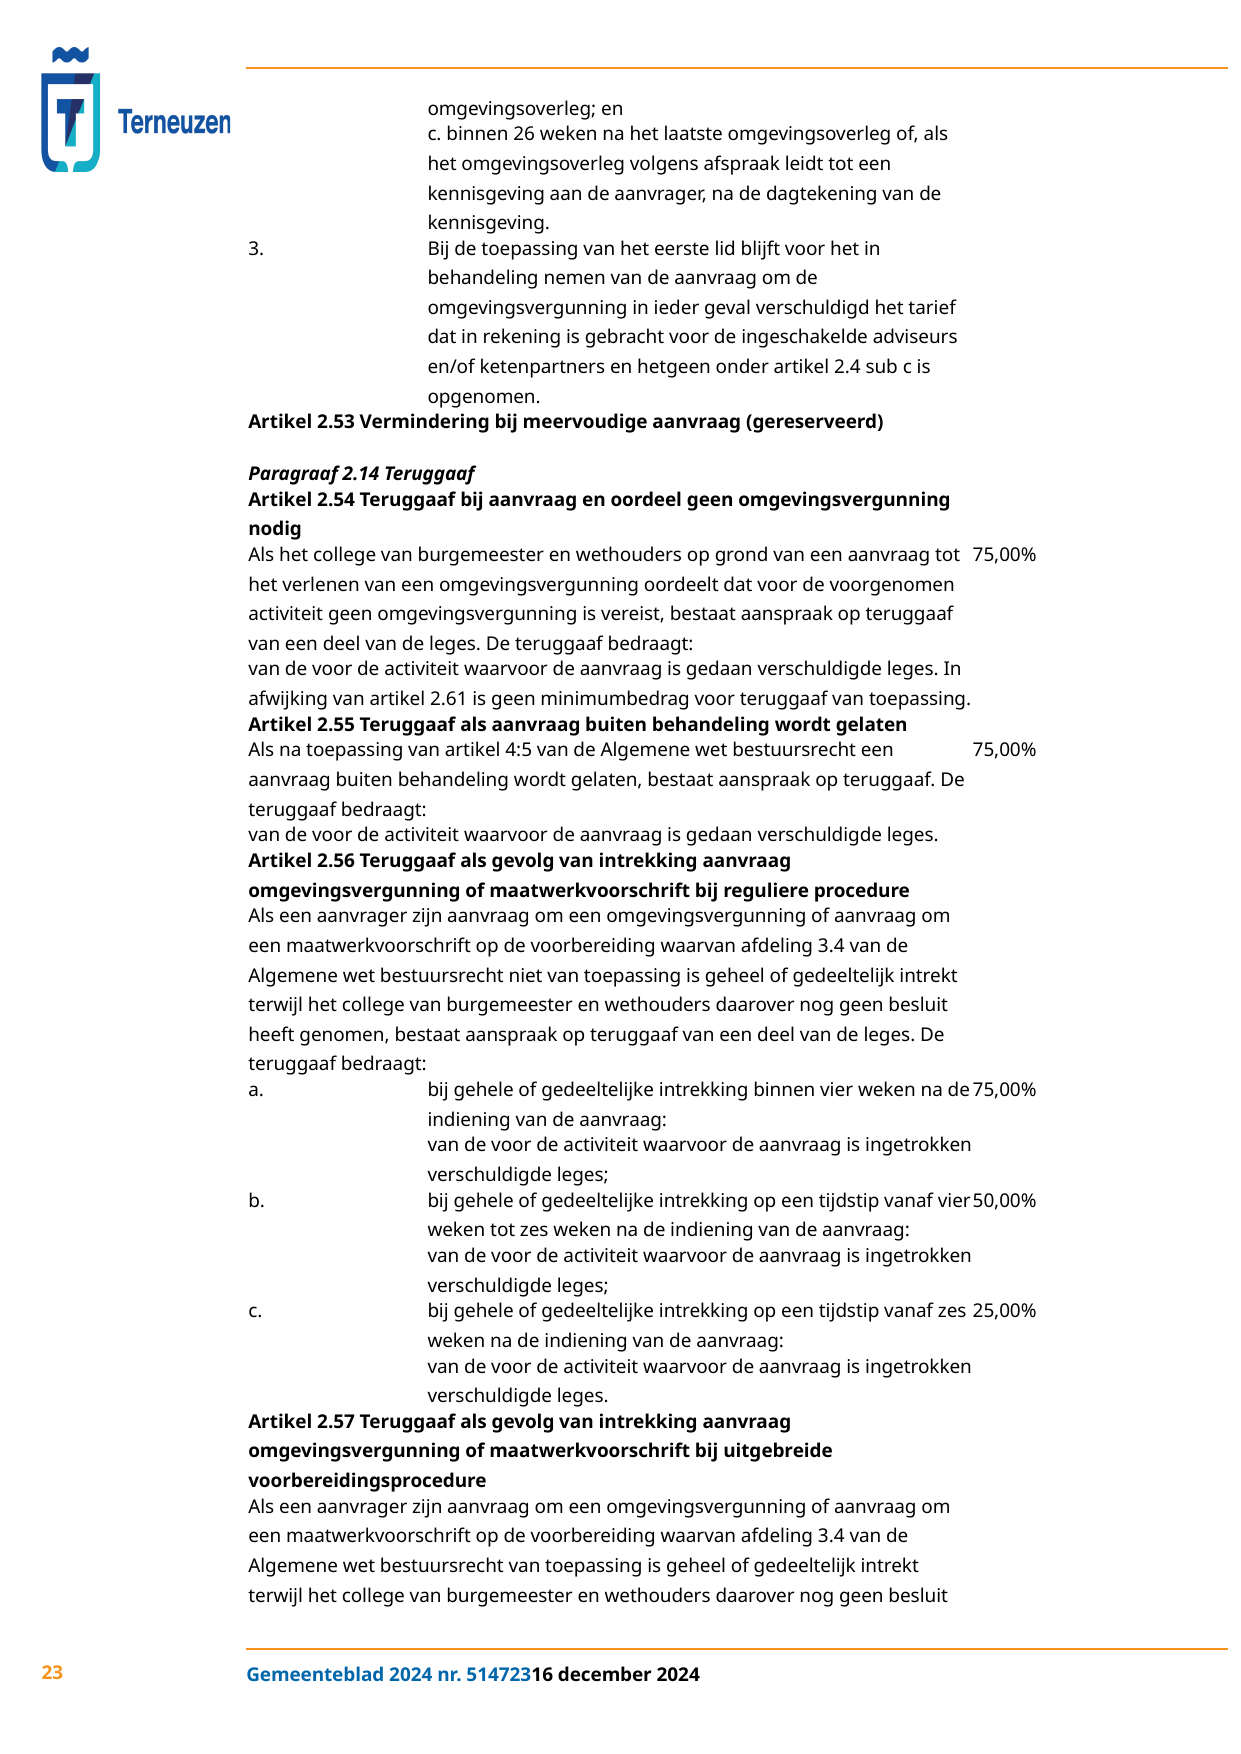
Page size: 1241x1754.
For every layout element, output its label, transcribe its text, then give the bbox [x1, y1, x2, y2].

table_cell Bij de toepassing van het eerste lid blijft voor het in behandeling nemen van de aanvraag om de omgevingsvergunning in ieder geval verschuldigd het tarief dat in rekening is gebracht voor de ingeschakelde adviseurs en/of ketenpartners en hetgeen onder artikel 2.4 sub c is opgenomen. [427, 235, 972, 409]
table_cell c. binnen 26 weken na het laatste omgevingsoverleg of, als het omgevingsoverleg volgens afspraak leidt tot een kennisgeving aan de aanvrager, na de dagtekening van de kennisgeving. [427, 121, 972, 235]
table_cell 75,00% [973, 1076, 1152, 1132]
table_cell Artikel 2.56 Teruggaaf als gevolg van intrekking aanvraag omgevingsvergunning of maatwerkvoorschrift bij reguliere procedure [248, 847, 972, 903]
table_cell bij gehele of gedeeltelijke intrekking op een tijdstip vanaf zes weken na de indiening van de aanvraag: [427, 1298, 972, 1353]
table_cell [973, 1353, 1152, 1408]
table_cell [973, 1242, 1152, 1297]
table_cell bij gehele of gedeeltelijke intrekking binnen vier weken na de indiening van de aanvraag: [427, 1076, 972, 1132]
table_cell [248, 121, 427, 235]
table_cell [973, 409, 1152, 434]
table_cell [973, 903, 1152, 1076]
table_cell a. [248, 1076, 427, 1132]
table_cell [973, 460, 1152, 486]
table_cell Als het college van burgemeester en wethouders op grond van een aanvraag tot het verlenen van een omgevingsvergunning oordeelt dat voor de voorgenomen activiteit geen omgevingsvergunning is vereist, bestaat aanspraak op teruggaaf van een deel van de leges. De teruggaaf bedraagt: [248, 541, 972, 656]
table_cell c. [248, 1298, 427, 1353]
table_cell [973, 121, 1152, 235]
table_cell [248, 1353, 427, 1408]
table_cell Artikel 2.57 Teruggaaf als gevolg van intrekking aanvraag omgevingsvergunning of maatwerkvoorschrift bij uitgebreide voorbereidingsprocedure [248, 1408, 972, 1493]
table_cell omgevingsoverleg; en [427, 95, 972, 121]
table_cell 25,00% [973, 1298, 1152, 1353]
table_cell [973, 1132, 1152, 1187]
table_cell Artikel 2.55 Teruggaaf als aanvraag buiten behandeling wordt gelaten [248, 711, 972, 737]
table_cell [973, 711, 1152, 737]
table_cell 75,00% [973, 737, 1152, 822]
table_cell bij gehele of gedeeltelijke intrekking op een tijdstip vanaf vier weken tot zes weken na de indiening van de aanvraag: [427, 1187, 972, 1242]
table_cell [973, 822, 1152, 847]
table_cell van de voor de activiteit waarvoor de aanvraag is gedaan verschuldigde leges. [248, 822, 972, 847]
table_cell [248, 1242, 427, 1297]
table_cell van de voor de activiteit waarvoor de aanvraag is ingetrokken verschuldigde leges. [427, 1353, 972, 1408]
table_cell [248, 95, 427, 121]
table_cell [973, 434, 1152, 460]
table_cell [973, 1493, 1152, 1607]
table_cell Als een aanvrager zijn aanvraag om een omgevingsvergunning of aanvraag om een maatwerkvoorschrift op de voorbereiding waarvan afdeling 3.4 van de Algemene wet bestuursrecht niet van toepassing is geheel of gedeeltelijk intrekt terwijl het college van burgemeester en wethouders daarover nog geen besluit heeft genomen, bestaat aanspraak op teruggaaf van een deel van de leges. De teruggaaf bedraagt: [248, 903, 972, 1076]
table_cell van de voor de activiteit waarvoor de aanvraag is ingetrokken verschuldigde leges; [427, 1132, 972, 1187]
table_cell 75,00% [973, 541, 1152, 656]
table_cell [973, 1408, 1152, 1493]
table_cell 3. [248, 235, 427, 409]
table_cell [973, 847, 1152, 903]
table_cell [973, 486, 1152, 541]
table_cell Artikel 2.53 Vermindering bij meervoudige aanvraag (gereserveerd) [248, 409, 972, 434]
table_cell [973, 656, 1152, 711]
table_cell 50,00% [973, 1187, 1152, 1242]
table_cell Als na toepassing van artikel 4:5 van de Algemene wet bestuursrecht een aanvraag buiten behandeling wordt gelaten, bestaat aanspraak op teruggaaf. De teruggaaf bedraagt: [248, 737, 972, 822]
table_cell van de voor de activiteit waarvoor de aanvraag is gedaan verschuldigde leges. In afwijking van artikel 2.61 is geen minimumbedrag voor teruggaaf van toepassing. [248, 656, 972, 711]
table_cell [248, 1132, 427, 1187]
table_cell van de voor de activiteit waarvoor de aanvraag is ingetrokken verschuldigde leges; [427, 1242, 972, 1297]
picture [41, 47, 231, 172]
table_cell b. [248, 1187, 427, 1242]
table_cell Artikel 2.54 Teruggaaf bij aanvraag en oordeel geen omgevingsvergunning nodig [248, 486, 972, 541]
table_cell [973, 95, 1152, 121]
table_cell Paragraaf 2.14 Teruggaaf [248, 460, 972, 486]
table_cell [973, 235, 1152, 409]
table_cell Als een aanvrager zijn aanvraag om een omgevingsvergunning of aanvraag om een maatwerkvoorschrift op de voorbereiding waarvan afdeling 3.4 van de Algemene wet bestuursrecht van toepassing is geheel of gedeeltelijk intrekt terwijl het college van burgemeester en wethouders daarover nog geen besluit [248, 1493, 972, 1607]
table_cell [248, 434, 972, 460]
